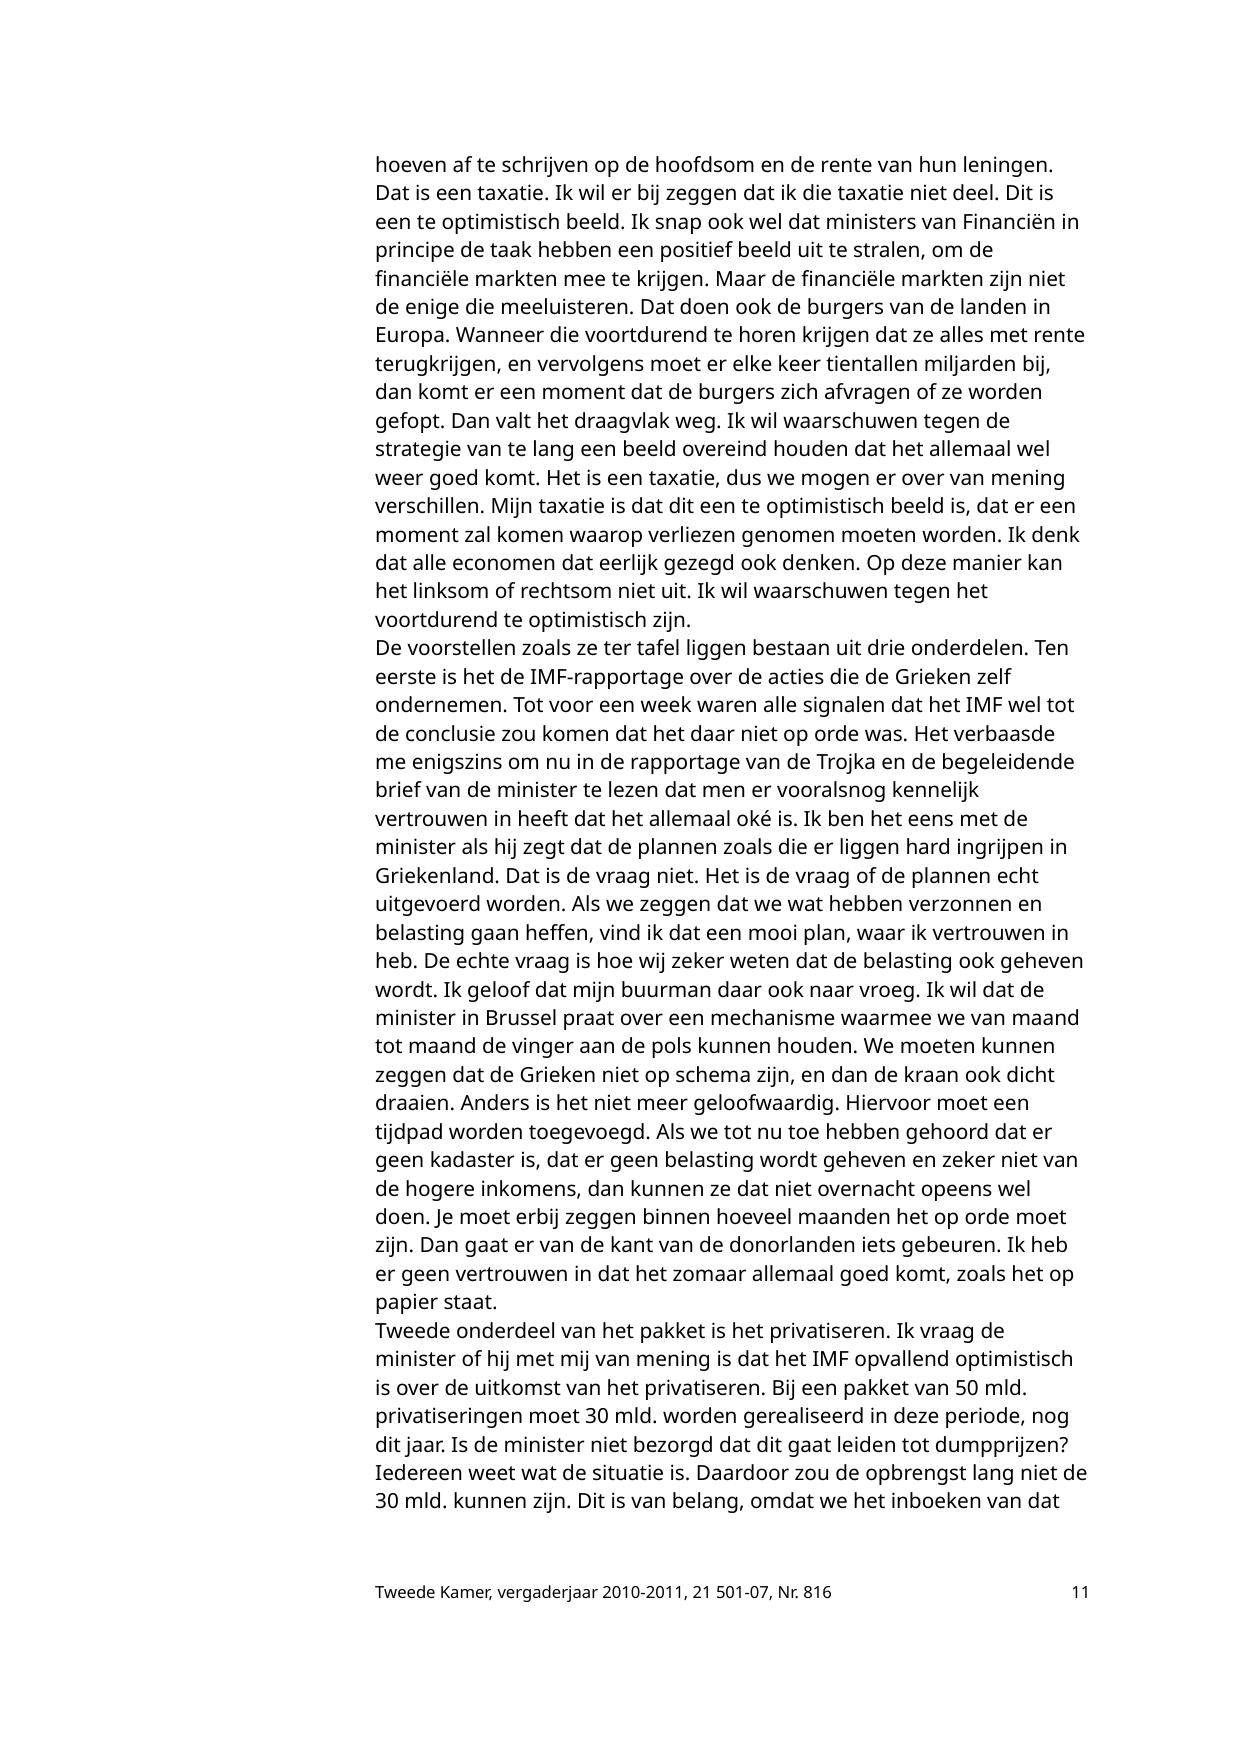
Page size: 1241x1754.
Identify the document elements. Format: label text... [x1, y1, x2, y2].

text Tweede onderdeel van het pakket is het privatiseren. Ik vraag de minister of hij met mij van mening is dat het IMF opvallend optimistisch is over de uitkomst van het privatiseren. Bij een pakket van 50 mld. privatiseringen moet 30 mld. worden gerealiseerd in deze periode, nog dit jaar. Is de minister niet bezorgd dat dit gaat leiden tot dumpprijzen? Iedereen weet wat de situatie is. Daardoor zou de opbrengst lang niet de 30 mld. kunnen zijn. Dit is van belang, omdat we het inboeken van dat [375, 1316, 1090, 1515]
text hoeven af te schrijven op de hoofdsom en de rente van hun leningen. Dat is een taxatie. Ik wil er bij zeggen dat ik die taxatie niet deel. Dit is een te optimistisch beeld. Ik snap ook wel dat ministers van Financiën in principe de taak hebben een positief beeld uit te stralen, om de financiële markten mee te krijgen. Maar de financiële markten zijn niet de enige die meeluisteren. Dat doen ook de burgers van de landen in Europa. Wanneer die voortdurend te horen krijgen dat ze alles met rente terugkrijgen, en vervolgens moet er elke keer tientallen miljarden bij, dan komt er een moment dat de burgers zich afvragen of ze worden gefopt. Dan valt het draagvlak weg. Ik wil waarschuwen tegen de strategie van te lang een beeld overeind houden dat het allemaal wel weer goed komt. Het is een taxatie, dus we mogen er over van mening verschillen. Mijn taxatie is dat dit een te optimistisch beeld is, dat er een moment zal komen waarop verliezen genomen moeten worden. Ik denk dat alle economen dat eerlijk gezegd ook denken. Op deze manier kan het linksom of rechtsom niet uit. Ik wil waarschuwen tegen het voortdurend te optimistisch zijn. [375, 150, 1090, 633]
text De voorstellen zoals ze ter tafel liggen bestaan uit drie onderdelen. Ten eerste is het de IMF-rapportage over de acties die de Grieken zelf ondernemen. Tot voor een week waren alle signalen dat het IMF wel tot de conclusie zou komen dat het daar niet op orde was. Het verbaasde me enigszins om nu in de rapportage van de Trojka en de begeleidende brief van de minister te lezen dat men er vooralsnog kennelijk vertrouwen in heeft dat het allemaal oké is. Ik ben het eens met de minister als hij zegt dat de plannen zoals die er liggen hard ingrijpen in Griekenland. Dat is de vraag niet. Het is de vraag of de plannen echt uitgevoerd worden. Als we zeggen dat we wat hebben verzonnen en belasting gaan heffen, vind ik dat een mooi plan, waar ik vertrouwen in heb. De echte vraag is hoe wij zeker weten dat de belasting ook geheven wordt. Ik geloof dat mijn buurman daar ook naar vroeg. Ik wil dat de minister in Brussel praat over een mechanisme waarmee we van maand tot maand de vinger aan de pols kunnen houden. We moeten kunnen zeggen dat de Grieken niet op schema zijn, en dan de kraan ook dicht draaien. Anders is het niet meer geloofwaardig. Hiervoor moet een tijdpad worden toegevoegd. Als we tot nu toe hebben gehoord dat er geen kadaster is, dat er geen belasting wordt geheven en zeker niet van de hogere inkomens, dan kunnen ze dat niet overnacht opeens wel doen. Je moet erbij zeggen binnen hoeveel maanden het op orde moet zijn. Dan gaat er van de kant van de donorlanden iets gebeuren. Ik heb er geen vertrouwen in dat het zomaar allemaal goed komt, zoals het op papier staat. [375, 633, 1090, 1316]
